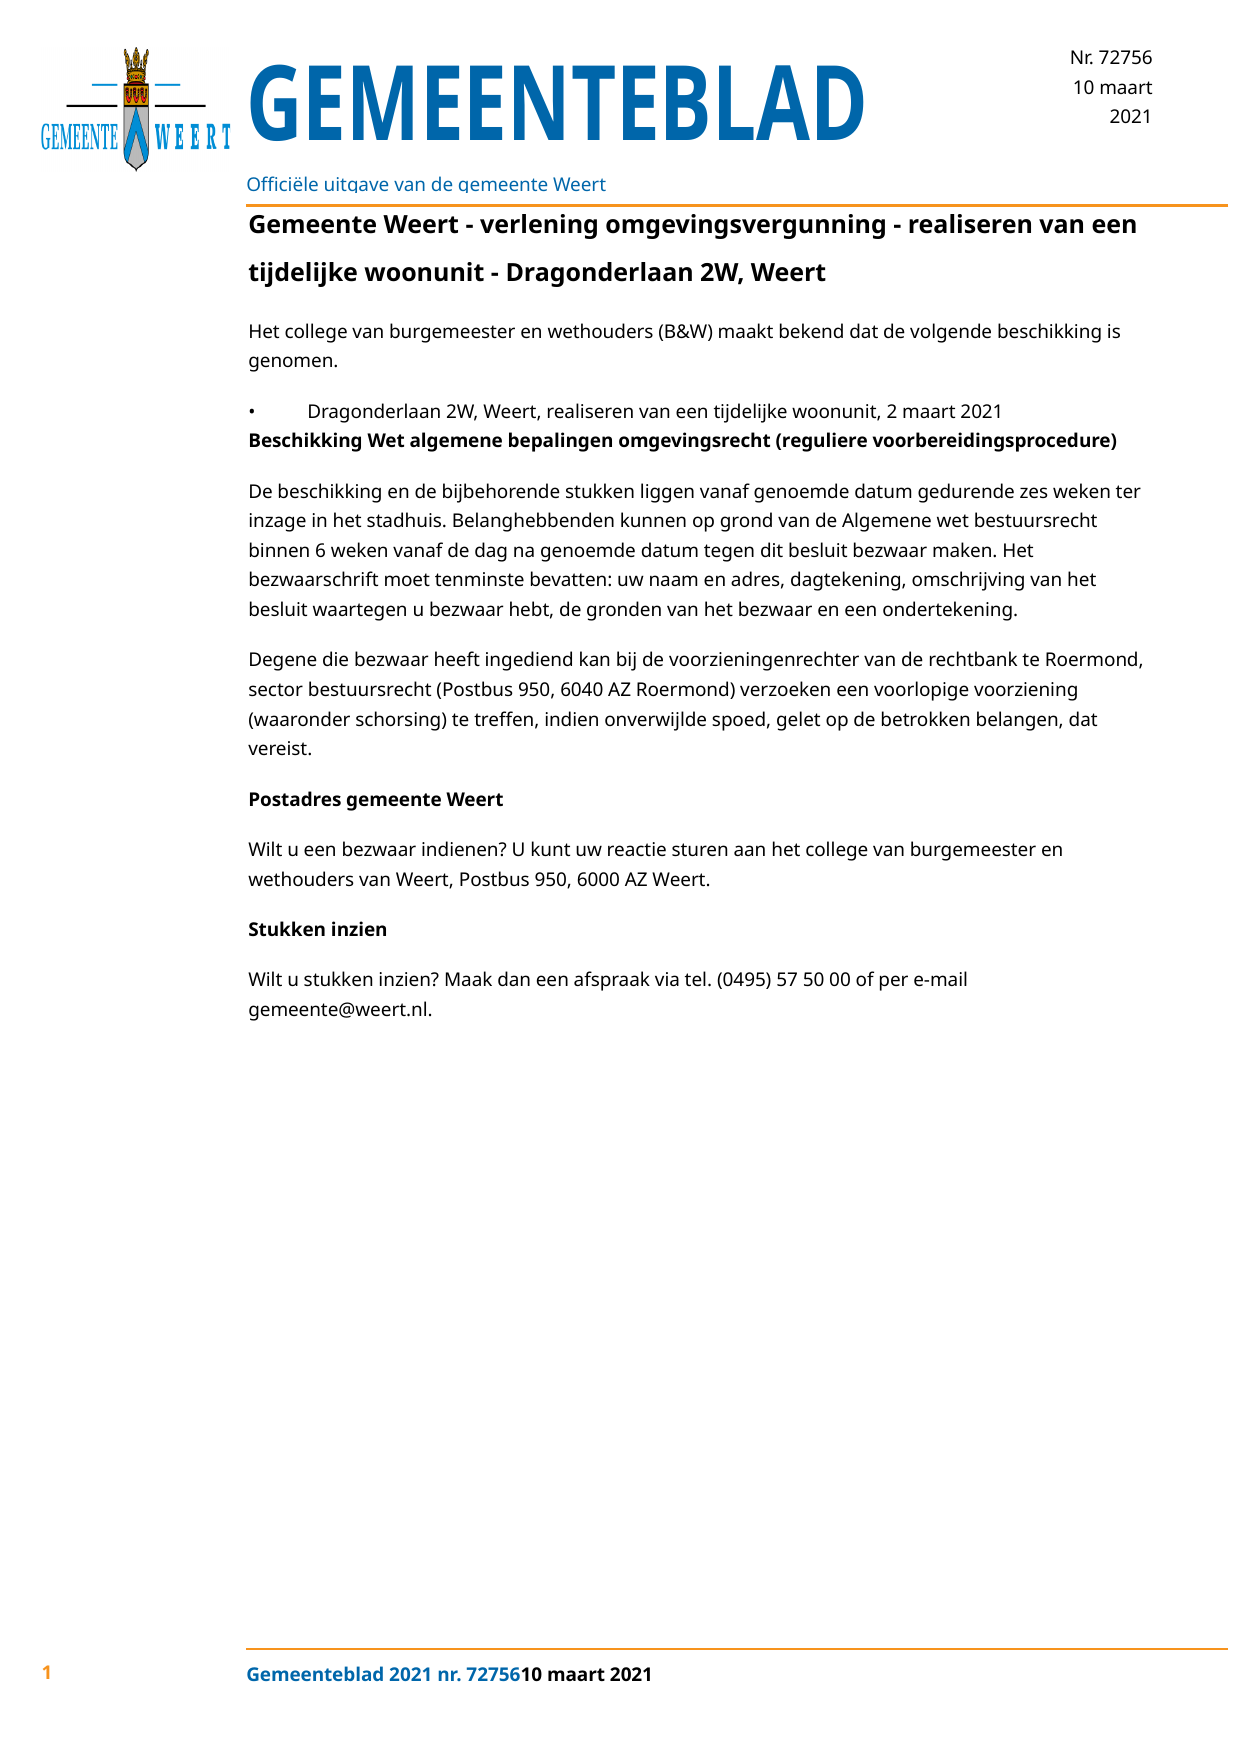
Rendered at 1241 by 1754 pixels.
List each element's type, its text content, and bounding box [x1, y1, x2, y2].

text Postadres gemeente Weert [248, 786, 1152, 812]
picture [41, 47, 231, 172]
text Beschikking Wet algemene bepalingen omgevingsrecht (reguliere voorbereidingsprocedure) [248, 427, 1152, 453]
text De beschikking en de bijbehorende stukken liggen vanaf genoemde datum gedurende zes weken ter inzage in het stadhuis. Belanghebbenden kunnen op grond van de Algemene wet bestuursrecht binnen 6 weken vanaf de dag na genoemde datum tegen dit besluit bezwaar maken. Het bezwaarschrift moet tenminste bevatten: uw naam en adres, dagtekening, omschrijving van het besluit waartegen u bezwaar hebt, de gronden van het bezwaar en een ondertekening. [248, 478, 1152, 622]
text Degene die bezwaar heeft ingediend kan bij de voorzieningenrechter van de rechtbank te Roermond, sector bestuursrecht (Postbus 950, 6040 AZ Roermond) verzoeken een voorlopige voorziening (waaronder schorsing) te treffen, indien onverwijlde spoed, gelet op de betrokken belangen, dat vereist. [248, 647, 1152, 761]
text Wilt u een bezwaar indienen? U kunt uw reactie sturen aan het college van burgemeester en wethouders van Weert, Postbus 950, 6000 AZ Weert. [248, 836, 1152, 892]
text Wilt u stukken inzien? Maak dan een afspraak via tel. (0495) 57 50 00 of per e-mail gemeente@weert.nl. [248, 967, 1152, 1022]
text Het college van burgemeester en wethouders (B&W) maakt bekend dat de volgende beschikking is genomen. [248, 318, 1152, 373]
text Gemeente Weert - verlening omgevingsvergunning - realiseren van een tijdelijke woonunit - Dragonderlaan 2W, Weert [248, 207, 1152, 288]
list Dragonderlaan 2W, Weert, realiseren van een tijdelijke woonunit, 2 maart 2021 [248, 398, 1152, 424]
text Stukken inzien [248, 916, 1152, 942]
